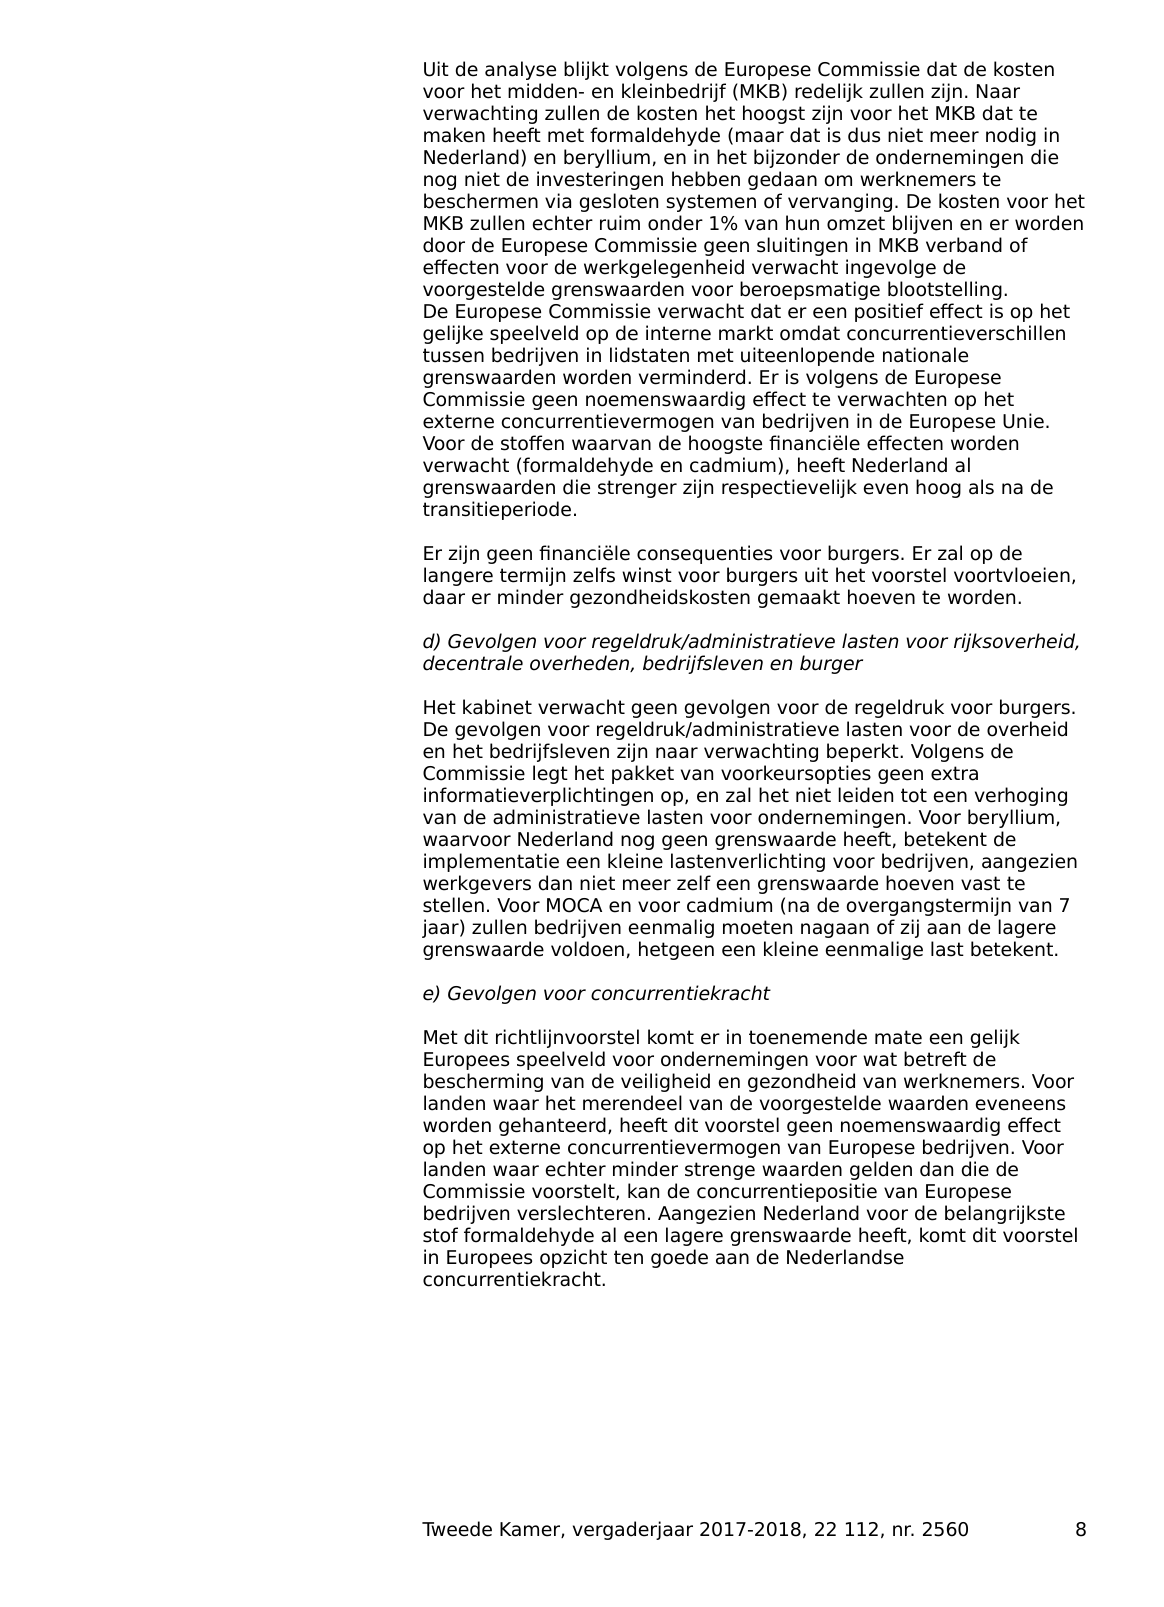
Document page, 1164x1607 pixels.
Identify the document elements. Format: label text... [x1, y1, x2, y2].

text Met dit richtlijnvoorstel komt er in toenemende mate een gelijk Europees speelveld voor ondernemingen voor wat betreft de bescherming van de veiligheid en gezondheid van werknemers. Voor landen waar het merendeel van de voorgestelde waarden eveneens worden gehanteerd, heeft dit voorstel geen noemenswaardig effect op het externe concurrentievermogen van Europese bedrijven. Voor landen waar echter minder strenge waarden gelden dan die de Commissie voorstelt, kan de concurrentiepositie van Europese bedrijven verslechteren. Aangezien Nederland voor de belangrijkste stof formaldehyde al een lagere grenswaarde heeft, komt dit voorstel in Europees opzicht ten goede aan de Nederlandse concurrentiekracht. [422, 1027, 1087, 1291]
text Voor de stoffen waarvan de hoogste financiële effecten worden verwacht (formaldehyde en cadmium), heeft Nederland al grenswaarden die strenger zijn respectievelijk even hoog als na de transitieperiode. [422, 433, 1087, 521]
subtitle e) Gevolgen voor concurrentiekracht [422, 983, 1087, 1005]
text Uit de analyse blijkt volgens de Europese Commissie dat de kosten voor het midden- en kleinbedrijf (MKB) redelijk zullen zijn. Naar verwachting zullen de kosten het hoogst zijn voor het MKB dat te maken heeft met formaldehyde (maar dat is dus niet meer nodig in Nederland) en beryllium, en in het bijzonder de ondernemingen die nog niet de investeringen hebben gedaan om werknemers te beschermen via gesloten systemen of vervanging. De kosten voor het MKB zullen echter ruim onder 1% van hun omzet blijven en er worden door de Europese Commissie geen sluitingen in MKB verband of effecten voor de werkgelegenheid verwacht ingevolge de voorgestelde grenswaarden voor beroepsmatige blootstelling. [422, 59, 1087, 301]
text Er zijn geen financiële consequenties voor burgers. Er zal op de langere termijn zelfs winst voor burgers uit het voorstel voortvloeien, daar er minder gezondheidskosten gemaakt hoeven te worden. [422, 543, 1087, 609]
subtitle d) Gevolgen voor regeldruk/administratieve lasten voor rijksoverheid, decentrale overheden, bedrijfsleven en burger [422, 631, 1087, 675]
text Het kabinet verwacht geen gevolgen voor de regeldruk voor burgers. De gevolgen voor regeldruk/administratieve lasten voor de overheid en het bedrijfsleven zijn naar verwachting beperkt. Volgens de Commissie legt het pakket van voorkeursopties geen extra informatieverplichtingen op, en zal het niet leiden tot een verhoging van de administratieve lasten voor ondernemingen. Voor beryllium, waarvoor Nederland nog geen grenswaarde heeft, betekent de implementatie een kleine lastenverlichting voor bedrijven, aangezien werkgevers dan niet meer zelf een grenswaarde hoeven vast te stellen. Voor MOCA en voor cadmium (na de overgangstermijn van 7 jaar) zullen bedrijven eenmalig moeten nagaan of zij aan de lagere grenswaarde voldoen, hetgeen een kleine eenmalige last betekent. [422, 697, 1087, 961]
text De Europese Commissie verwacht dat er een positief effect is op het gelijke speelveld op de interne markt omdat concurrentieverschillen tussen bedrijven in lidstaten met uiteenlopende nationale grenswaarden worden verminderd. Er is volgens de Europese Commissie geen noemenswaardig effect te verwachten op het externe concurrentievermogen van bedrijven in de Europese Unie. [422, 301, 1087, 433]
